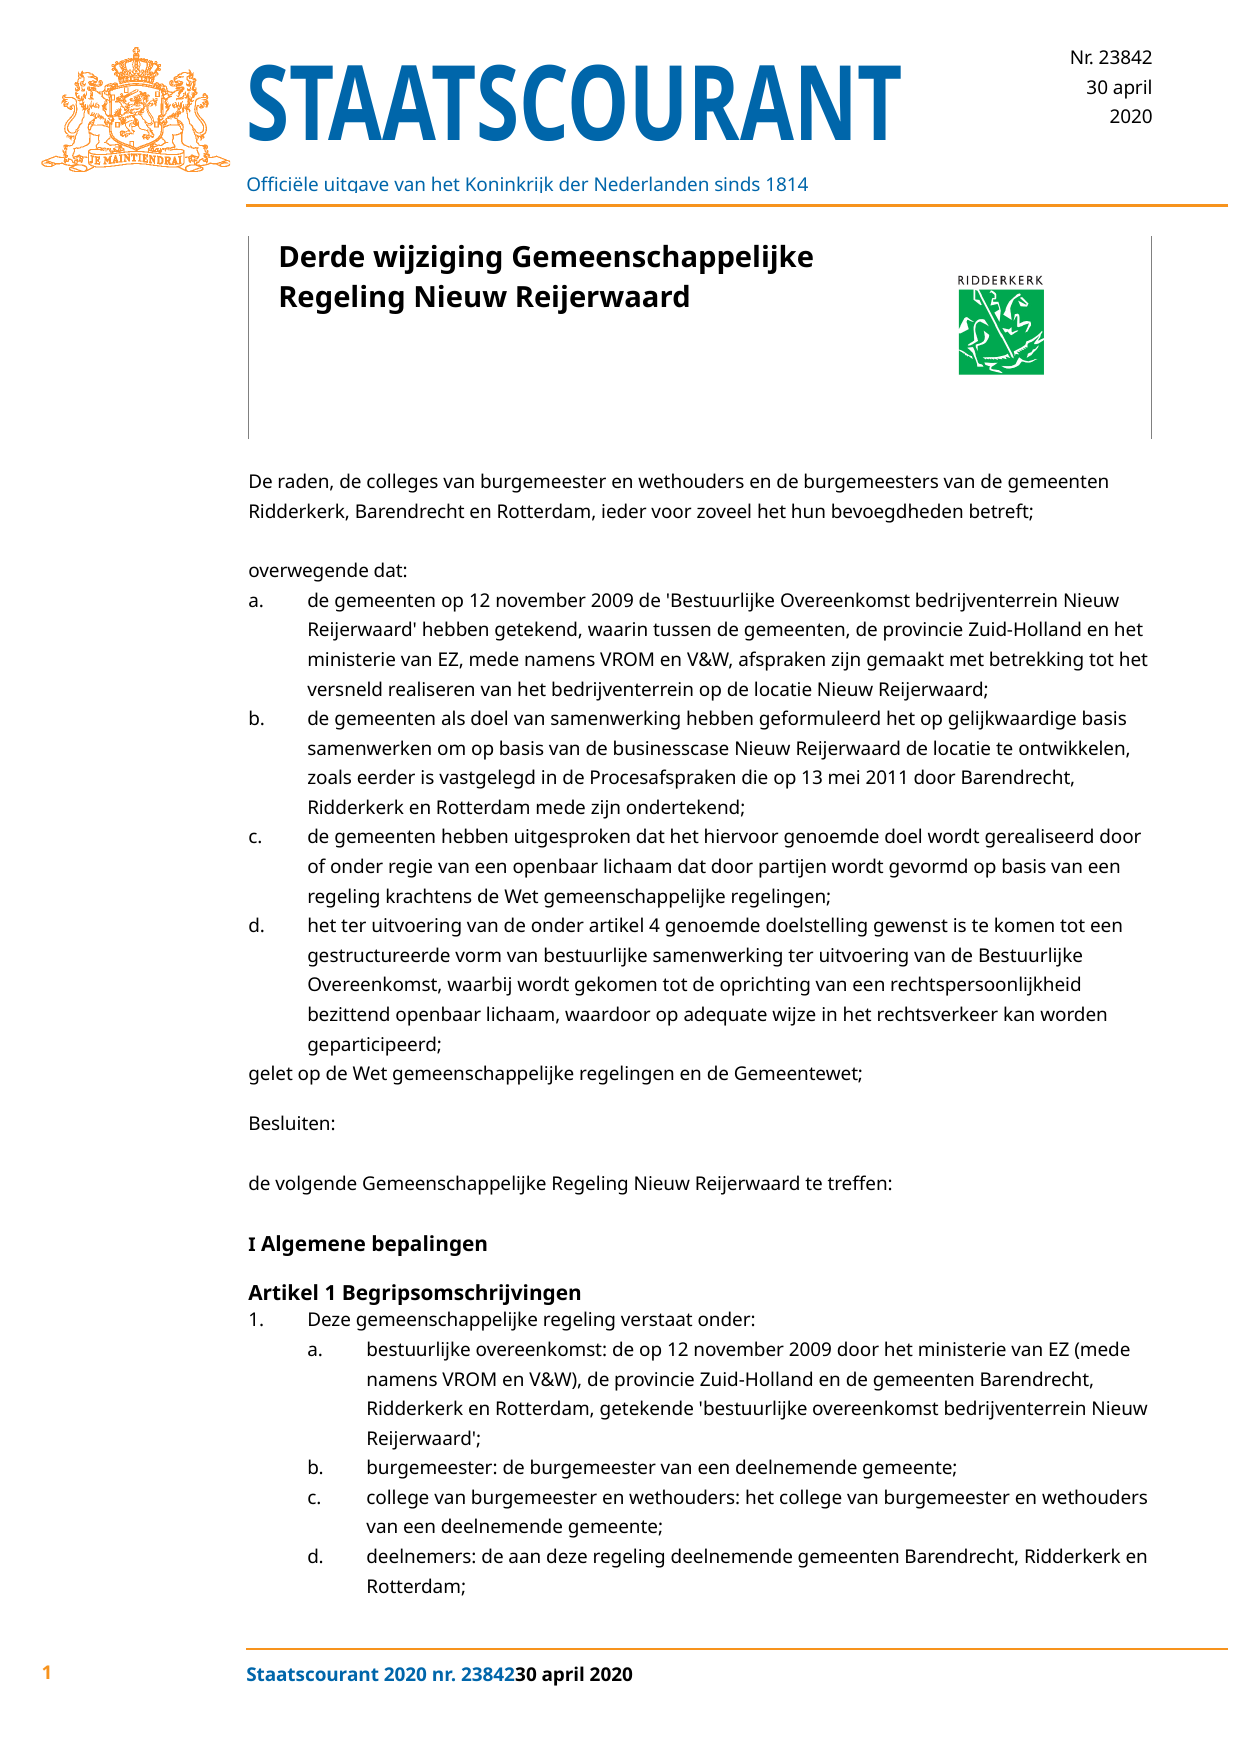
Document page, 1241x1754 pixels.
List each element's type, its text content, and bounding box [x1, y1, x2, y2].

picture [41, 47, 231, 172]
list het ter uitvoering van de onder artikel 4 genoemde doelstelling gewenst is te komen tot een gestructureerde vorm van bestuurlijke samenwerking ter uitvoering van de Bestuurlijke Overeenkomst, waarbij wordt gekomen tot de oprichting van een rechtspersoonlijkheid bezittend openbaar lichaam, waardoor op adequate wijze in het rechtsverkeer kan worden geparticipeerd; [248, 912, 1152, 1056]
text Artikel 1 Begripsomschrijvingen [248, 1278, 1152, 1307]
list de gemeenten op 12 november 2009 de 'Bestuurlijke Overeenkomst bedrijventerrein Nieuw Reijerwaard' hebben getekend, waarin tussen de gemeenten, de provincie Zuid-Holland en het ministerie van EZ, mede namens VROM en V&W, afspraken zijn gemaakt met betrekking tot het versneld realiseren van het bedrijventerrein op de locatie Nieuw Reijerwaard; [248, 587, 1152, 701]
list bestuurlijke overeenkomst: de op 12 november 2009 door het ministerie van EZ (mede namens VROM en V&W), de provincie Zuid-Holland en de gemeenten Barendrecht, Ridderkerk en Rotterdam, getekende 'bestuurlijke overeenkomst bedrijventerrein Nieuw Reijerwaard'; [307, 1336, 1152, 1451]
text overwegende dat: [248, 557, 1152, 583]
list college van burgemeester en wethouders: het college van burgemeester en wethouders van een deelnemende gemeente; [307, 1484, 1152, 1539]
text de volgende Gemeenschappelijke Regeling Nieuw Reijerwaard te treffen: [248, 1170, 1152, 1196]
table_header Derde wijziging Gemeenschappelijke Regeling Nieuw Reijerwaard [249, 236, 850, 439]
table_header [1090, 236, 1151, 413]
table_header [850, 414, 1151, 439]
list de gemeenten hebben uitgesproken dat het hiervoor genoemde doel wordt gerealiseerd door of onder regie van een openbaar lichaam dat door partijen wordt gevormd op basis van een regeling krachtens de Wet gemeenschappelijke regelingen; [248, 824, 1152, 908]
list de gemeenten als doel van samenwerking hebben geformuleerd het op gelijkwaardige basis samenwerken om op basis van de businesscase Nieuw Reijerwaard de locatie te ontwikkelen, zoals eerder is vastgelegd in de Procesafspraken die op 13 mei 2011 door Barendrecht, Ridderkerk en Rotterdam mede zijn ondertekend; [248, 705, 1152, 820]
table_header [850, 236, 912, 413]
text Besluiten: [248, 1111, 1152, 1136]
picture [912, 236, 1090, 414]
list Deze gemeenschappelijke regeling verstaat onder: [248, 1307, 1152, 1332]
list deelnemers: de aan deze regeling deelnemende gemeenten Barendrecht, Ridderkerk en Rotterdam; [307, 1543, 1152, 1599]
text De raden, de colleges van burgemeester en wethouders en de burgemeesters van de gemeenten Ridderkerk, Barendrecht en Rotterdam, ieder voor zoveel het hun bevoegdheden betreft; [248, 469, 1152, 524]
list burgemeester: de burgemeester van een deelnemende gemeente; [307, 1454, 1152, 1480]
text I Algemene bepalingen [248, 1229, 1152, 1257]
text gelet op de Wet gemeenschappelijke regelingen en de Gemeentewet; [248, 1060, 1152, 1086]
